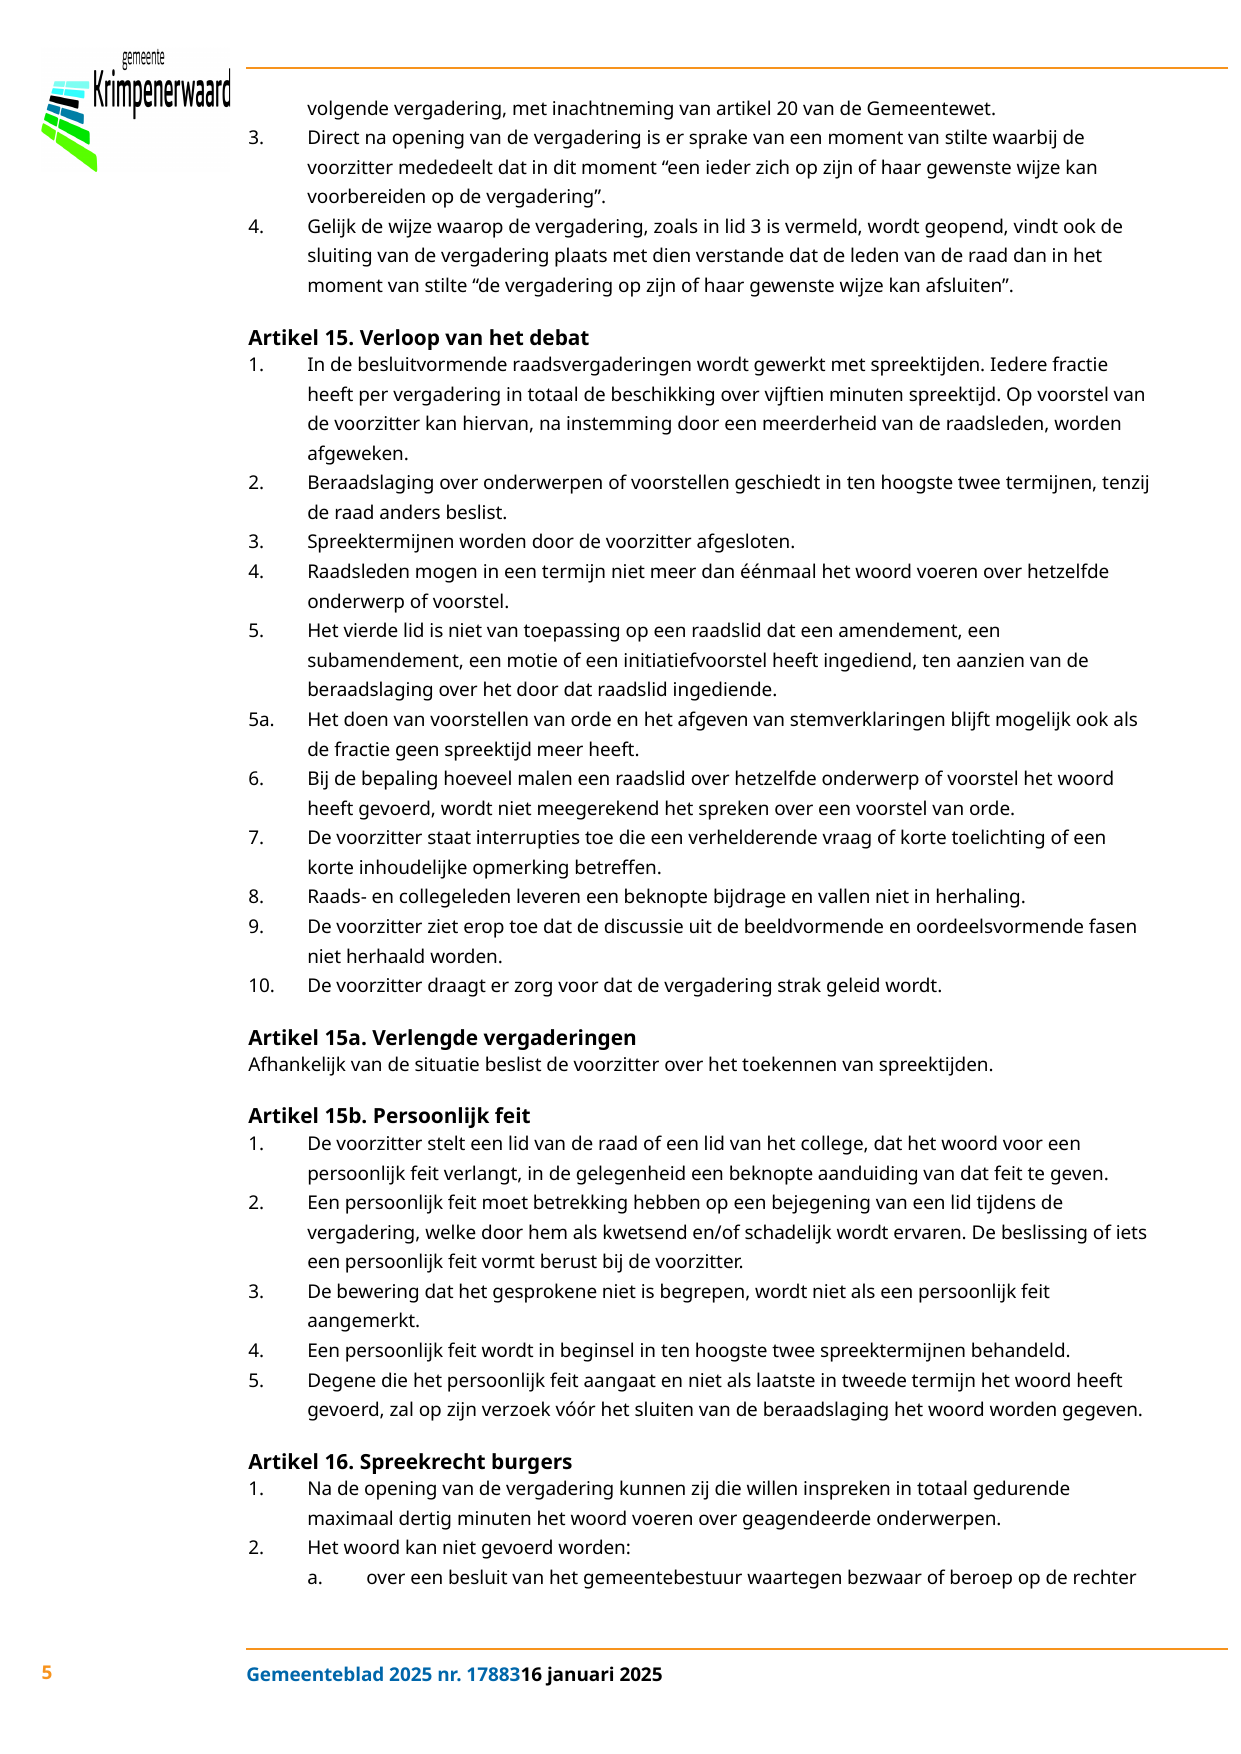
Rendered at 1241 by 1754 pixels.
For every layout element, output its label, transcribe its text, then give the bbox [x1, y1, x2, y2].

list Het vierde lid is niet van toepassing op een raadslid dat een amendement, een subamendement, een motie of een initiatiefvoorstel heeft ingediend, ten aanzien van de beraadslaging over het door dat raadslid ingediende. [248, 617, 1152, 702]
list over een besluit van het gemeentebestuur waartegen bezwaar of beroep op de rechter [307, 1564, 1152, 1590]
list Spreektermijnen worden door de voorzitter afgesloten. [248, 529, 1152, 554]
list volgende vergadering, met inachtneming van artikel 20 van de Gemeentewet. [248, 95, 1152, 121]
list Raads- en collegeleden leveren een beknopte bijdrage en vallen niet in herhaling. [248, 884, 1152, 909]
list Een persoonlijk feit moet betrekking hebben op een bejegening van een lid tijdens de vergadering, welke door hem als kwetsend en/of schadelijk wordt ervaren. De beslissing of iets een persoonlijk feit vormt berust bij de voorzitter. [248, 1189, 1152, 1274]
list De voorzitter ziet erop toe dat de discussie uit de beeldvormende en oordeelsvormende fasen niet herhaald worden. [248, 913, 1152, 968]
list Het woord kan niet gevoerd worden: [248, 1534, 1152, 1560]
list Een persoonlijk feit wordt in beginsel in ten hoogste twee spreektermijnen behandeld. [248, 1337, 1152, 1363]
list In de besluitvormende raadsvergaderingen wordt gewerkt met spreektijden. Iedere fractie heeft per vergadering in totaal de beschikking over vijftien minuten spreektijd. Op voorstel van de voorzitter kan hiervan, na instemming door een meerderheid van de raadsleden, worden afgeweken. [248, 351, 1152, 466]
text Afhankelijk van de situatie beslist de voorzitter over het toekennen van spreektijden. [248, 1051, 1152, 1077]
list Bij de bepaling hoeveel malen een raadslid over hetzelfde onderwerp of voorstel het woord heeft gevoerd, wordt niet meegerekend het spreken over een voorstel van orde. [248, 765, 1152, 821]
list Gelijk de wijze waarop de vergadering, zoals in lid 3 is vermeld, wordt geopend, vindt ook de sluiting van de vergadering plaats met dien verstande dat de leden van de raad dan in het moment van stilte “de vergadering op zijn of haar gewenste wijze kan afsluiten”. [248, 213, 1152, 298]
list Raadsleden mogen in een termijn niet meer dan éénmaal het woord voeren over hetzelfde onderwerp of voorstel. [248, 558, 1152, 613]
list Direct na opening van de vergadering is er sprake van een moment van stilte waarbij de voorzitter mededeelt dat in dit moment “een ieder zich op zijn of haar gewenste wijze kan voorbereiden op de vergadering”. [248, 124, 1152, 209]
text Artikel 15a. Verlengde vergaderingen [248, 1023, 1152, 1051]
list De voorzitter staat interrupties toe die een verhelderende vraag of korte toelichting of een korte inhoudelijke opmerking betreffen. [248, 824, 1152, 880]
list De bewering dat het gesprokene niet is begrepen, wordt niet als een persoonlijk feit aangemerkt. [248, 1278, 1152, 1333]
list Het doen van voorstellen van orde en het afgeven van stemverklaringen blijft mogelijk ook als de fractie geen spreektijd meer heeft. [248, 706, 1152, 761]
text Artikel 15. Verloop van het debat [248, 323, 1152, 351]
text Artikel 15b. Persoonlijk feit [248, 1102, 1152, 1130]
list De voorzitter draagt er zorg voor dat de vergadering strak geleid wordt. [248, 972, 1152, 998]
list Beraadslaging over onderwerpen of voorstellen geschiedt in ten hoogste twee termijnen, tenzij de raad anders beslist. [248, 469, 1152, 525]
list Na de opening van de vergadering kunnen zij die willen inspreken in totaal gedurende maximaal dertig minuten het woord voeren over geagendeerde onderwerpen. [248, 1475, 1152, 1531]
text Artikel 16. Spreekrecht burgers [248, 1447, 1152, 1475]
picture [41, 47, 231, 172]
list Degene die het persoonlijk feit aangaat en niet als laatste in tweede termijn het woord heeft gevoerd, zal op zijn verzoek vóór het sluiten van de beraadslaging het woord worden gegeven. [248, 1367, 1152, 1422]
list De voorzitter stelt een lid van de raad of een lid van het college, dat het woord voor een persoonlijk feit verlangt, in de gelegenheid een beknopte aanduiding van dat feit te geven. [248, 1130, 1152, 1185]
